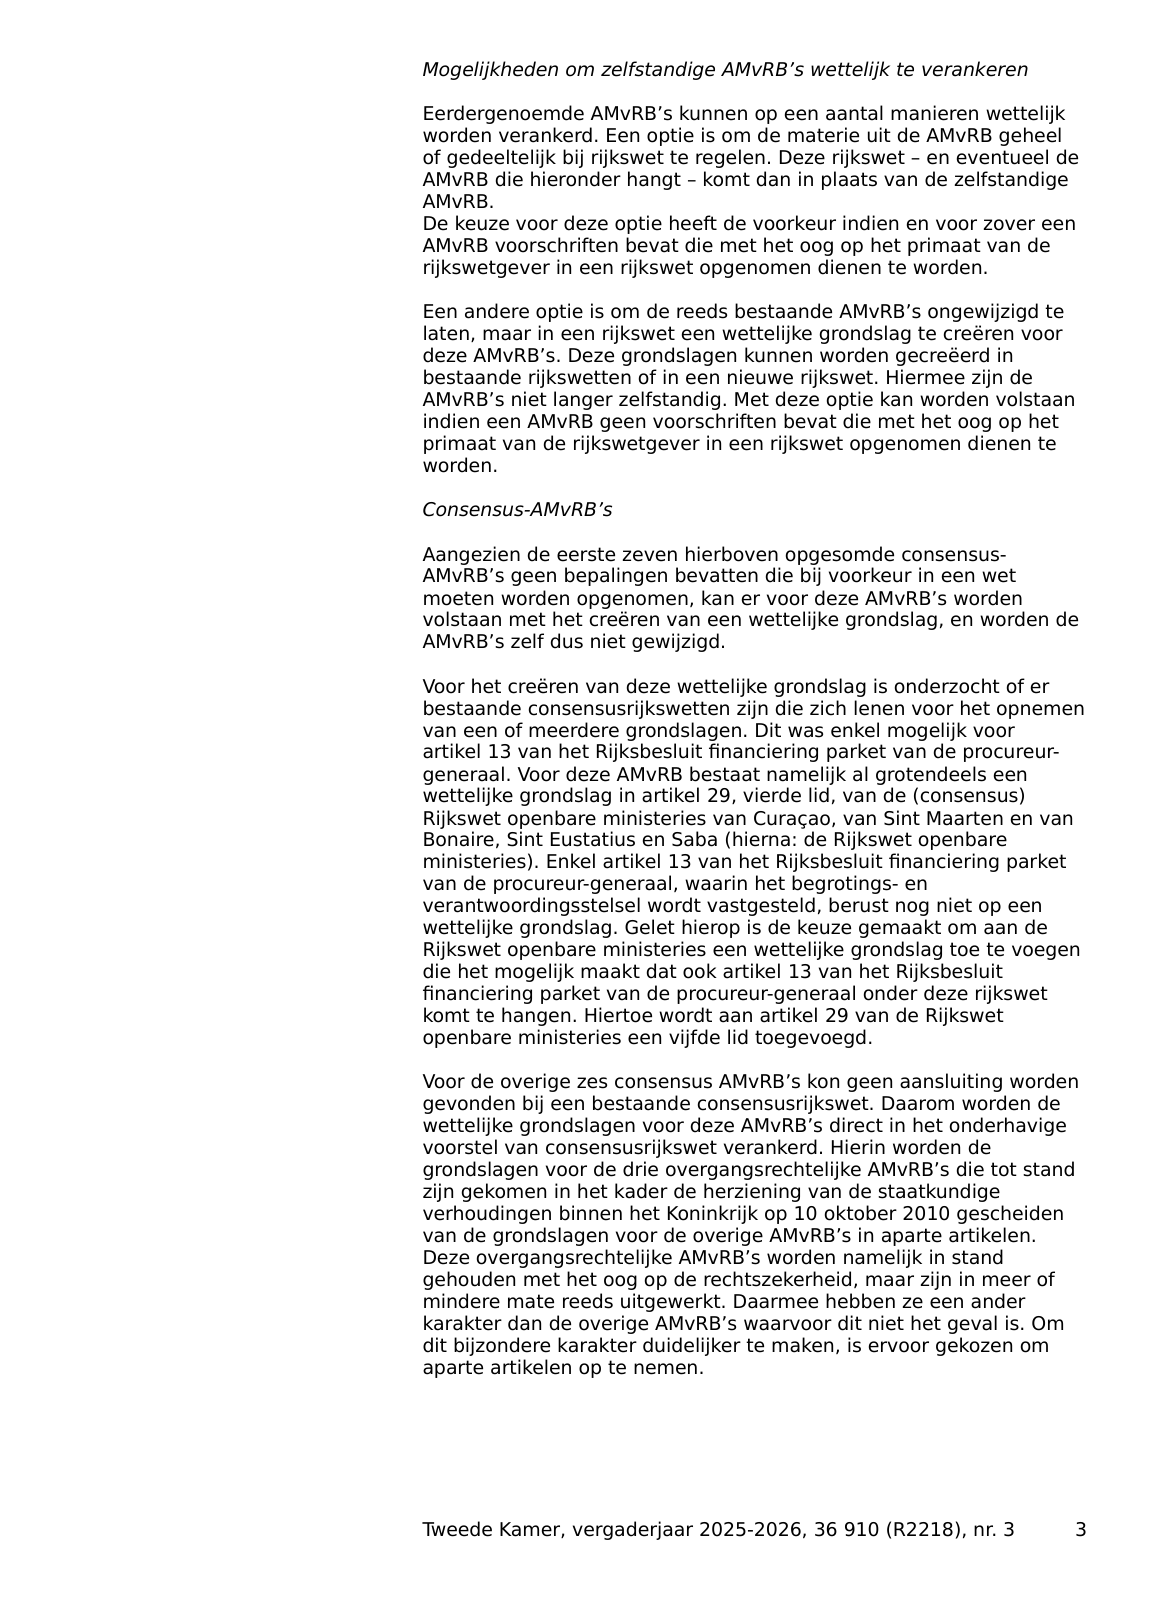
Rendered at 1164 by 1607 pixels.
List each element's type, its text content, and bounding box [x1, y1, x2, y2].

subtitle Consensus-AMvRB’s [422, 499, 1087, 521]
text Voor het creëren van deze wettelijke grondslag is onderzocht of er bestaande consensusrijkswetten zijn die zich lenen voor het opnemen van een of meerdere grondslagen. Dit was enkel mogelijk voor artikel 13 van het Rijksbesluit financiering parket van de procureur-generaal. Voor deze AMvRB bestaat namelijk al grotendeels een wettelijke grondslag in artikel 29, vierde lid, van de (consensus) Rijkswet openbare ministeries van Curaçao, van Sint Maarten en van Bonaire, Sint Eustatius en Saba (hierna: de Rijkswet openbare ministeries). Enkel artikel 13 van het Rijksbesluit financiering parket van de procureur-generaal, waarin het begrotings- en verantwoordingsstelsel wordt vastgesteld, berust nog niet op een wettelijke grondslag. Gelet hierop is de keuze gemaakt om aan de Rijkswet openbare ministeries een wettelijke grondslag toe te voegen die het mogelijk maakt dat ook artikel 13 van het Rijksbesluit financiering parket van de procureur-generaal onder deze rijkswet komt te hangen. Hiertoe wordt aan artikel 29 van de Rijkswet openbare ministeries een vijfde lid toegevoegd. [422, 676, 1087, 1049]
text Eerdergenoemde AMvRB’s kunnen op een aantal manieren wettelijk worden verankerd. Een optie is om de materie uit de AMvRB geheel of gedeeltelijk bij rijkswet te regelen. Deze rijkswet – en eventueel de AMvRB die hieronder hangt – komt dan in plaats van de zelfstandige AMvRB. [422, 103, 1087, 213]
text Aangezien de eerste zeven hierboven opgesomde consensus-AMvRB’s geen bepalingen bevatten die bij voorkeur in een wet moeten worden opgenomen, kan er voor deze AMvRB’s worden volstaan met het creëren van een wettelijke grondslag, en worden de AMvRB’s zelf dus niet gewijzigd. [422, 543, 1087, 653]
text Een andere optie is om de reeds bestaande AMvRB’s ongewijzigd te laten, maar in een rijkswet een wettelijke grondslag te creëren voor deze AMvRB’s. Deze grondslagen kunnen worden gecreëerd in bestaande rijkswetten of in een nieuwe rijkswet. Hiermee zijn de AMvRB’s niet langer zelfstandig. Met deze optie kan worden volstaan indien een AMvRB geen voorschriften bevat die met het oog op het primaat van de rijkswetgever in een rijkswet opgenomen dienen te worden. [422, 301, 1087, 477]
text Voor de overige zes consensus AMvRB’s kon geen aansluiting worden gevonden bij een bestaande consensusrijkswet. Daarom worden de wettelijke grondslagen voor deze AMvRB’s direct in het onderhavige voorstel van consensusrijkswet verankerd. Hierin worden de grondslagen voor de drie overgangsrechtelijke AMvRB’s die tot stand zijn gekomen in het kader de herziening van de staatkundige verhoudingen binnen het Koninkrijk op 10 oktober 2010 gescheiden van de grondslagen voor de overige AMvRB’s in aparte artikelen. Deze overgangsrechtelijke AMvRB’s worden namelijk in stand gehouden met het oog op de rechtszekerheid, maar zijn in meer of mindere mate reeds uitgewerkt. Daarmee hebben ze een ander karakter dan de overige AMvRB’s waarvoor dit niet het geval is. Om dit bijzondere karakter duidelijker te maken, is ervoor gekozen om aparte artikelen op te nemen. [422, 1071, 1087, 1379]
text De keuze voor deze optie heeft de voorkeur indien en voor zover een AMvRB voorschriften bevat die met het oog op het primaat van de rijkswetgever in een rijkswet opgenomen dienen te worden. [422, 213, 1087, 279]
subtitle Mogelijkheden om zelfstandige AMvRB’s wettelijk te verankeren [422, 59, 1087, 81]
